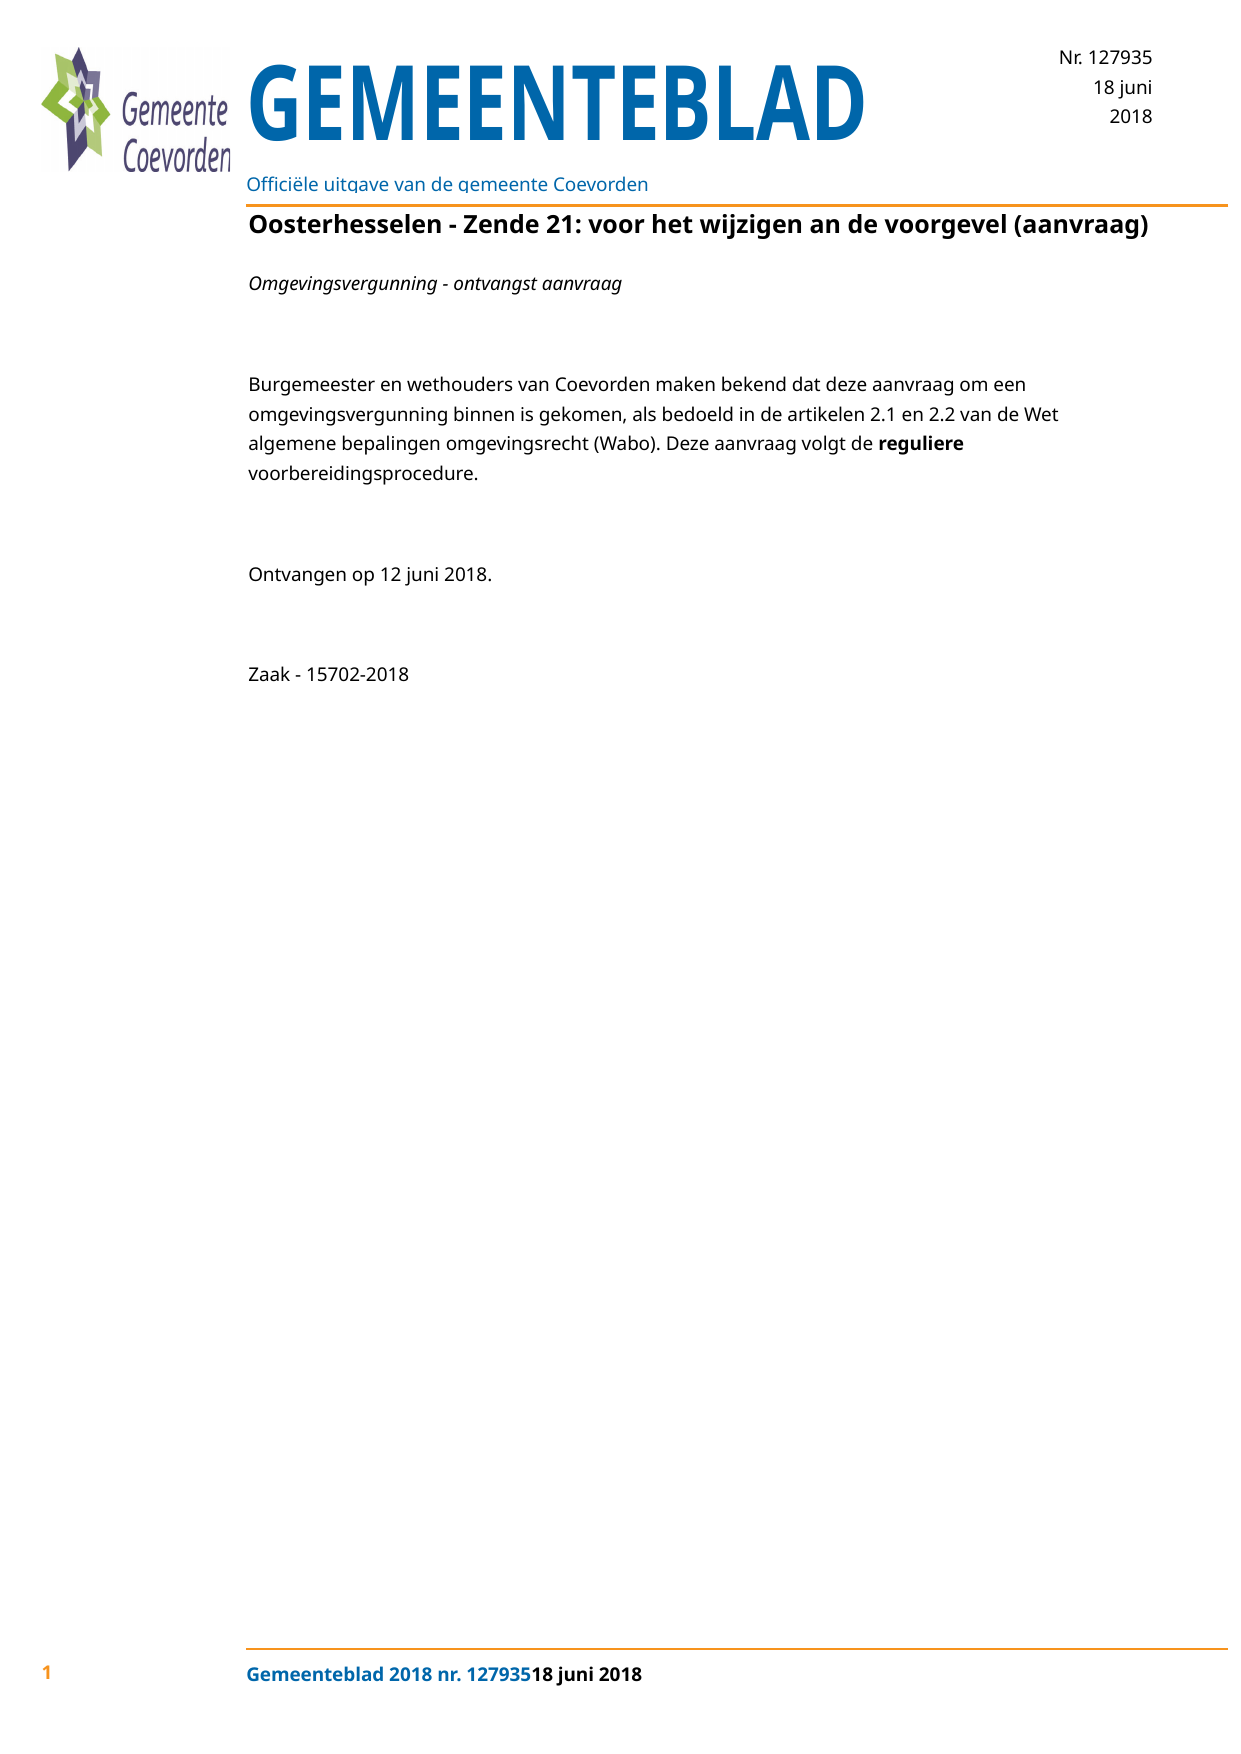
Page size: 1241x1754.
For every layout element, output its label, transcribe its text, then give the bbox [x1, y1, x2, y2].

picture [41, 47, 231, 172]
text Ontvangen op 12 juni 2018. [248, 561, 1152, 586]
text Omgevingsvergunning - ontvangst aanvraag [248, 270, 1152, 296]
text Burgemeester en wethouders van Coevorden maken bekend dat deze aanvraag om een omgevingsvergunning binnen is gekomen, als bedoeld in de artikelen 2.1 en 2.2 van de Wet algemene bepalingen omgevingsrecht (Wabo). Deze aanvraag volgt de reguliere voorbereidingsprocedure. [248, 371, 1152, 486]
text Oosterhesselen - Zende 21: voor het wijzigen an de voorgevel (aanvraag) [248, 207, 1152, 241]
text Zaak - 15702-2018 [248, 662, 1152, 687]
